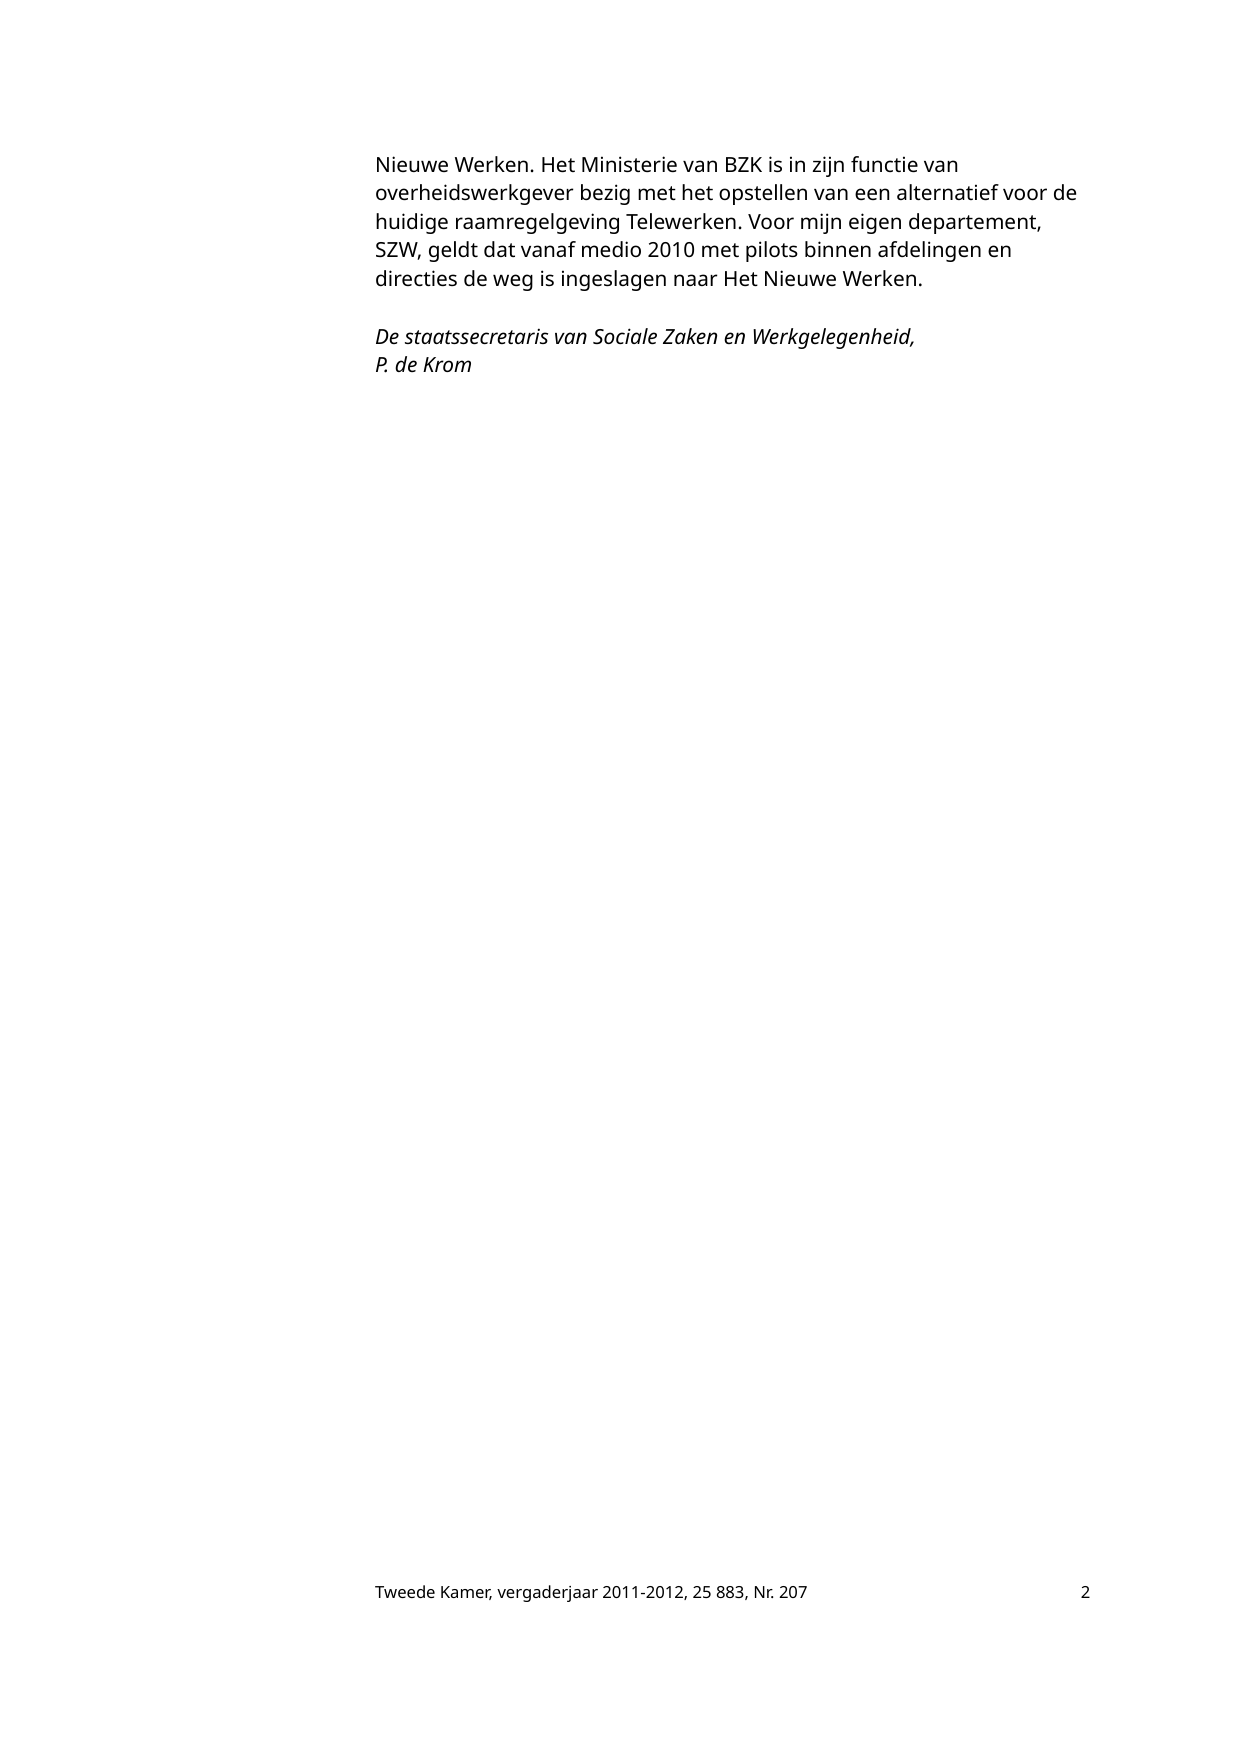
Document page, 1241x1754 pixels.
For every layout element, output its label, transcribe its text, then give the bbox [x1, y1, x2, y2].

text P. de Krom [375, 351, 1090, 379]
text De staatssecretaris van Sociale Zaken en Werkgelegenheid, [375, 322, 1090, 351]
text Nieuwe Werken. Het Ministerie van BZK is in zijn functie van overheidswerkgever bezig met het opstellen van een alternatief voor de huidige raamregelgeving Telewerken. Voor mijn eigen departement, SZW, geldt dat vanaf medio 2010 met pilots binnen afdelingen en directies de weg is ingeslagen naar Het Nieuwe Werken. [375, 150, 1090, 292]
